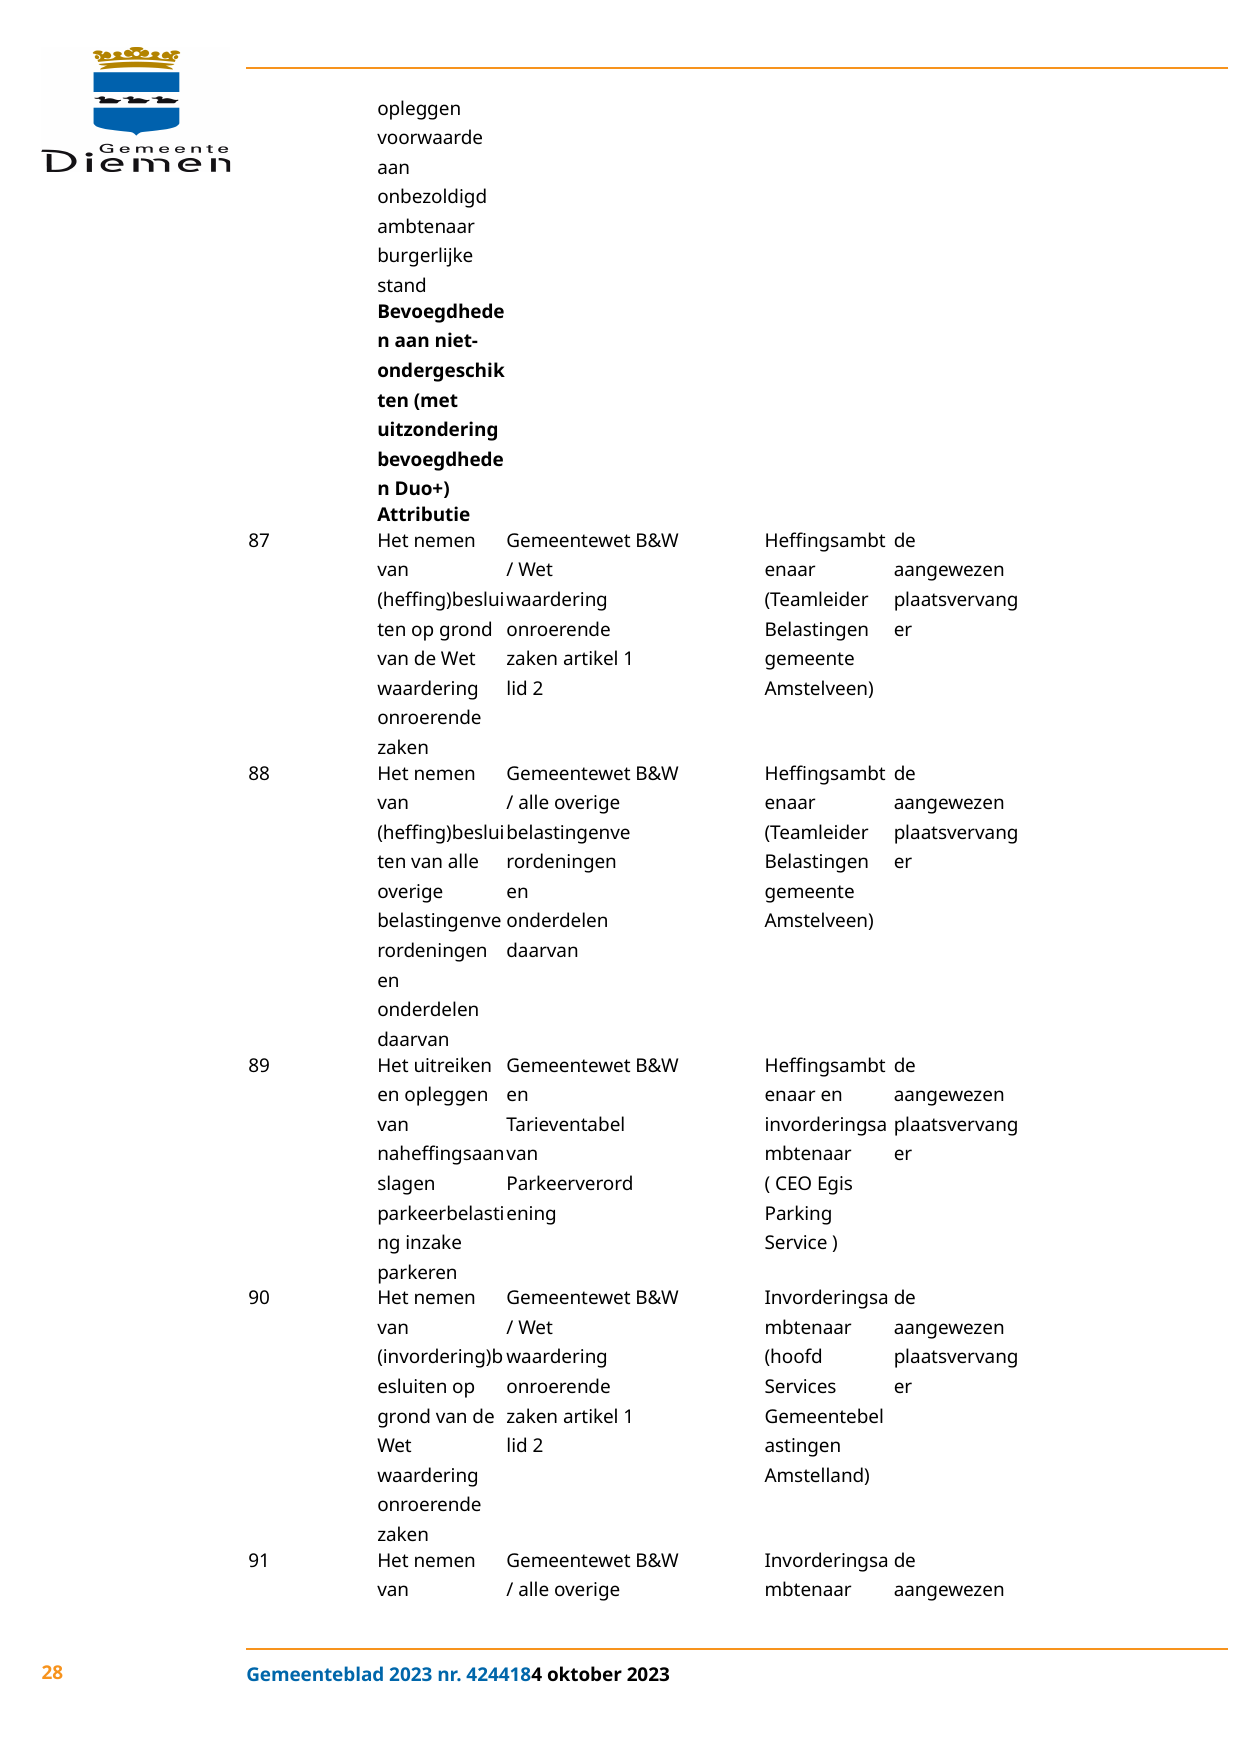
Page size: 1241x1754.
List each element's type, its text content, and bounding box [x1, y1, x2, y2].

table_cell [506, 501, 635, 527]
table_cell Heffingsambtenaar en invorderingsambtenaar ( CEO Egis Parking Service ) [764, 1052, 893, 1284]
table_cell [248, 501, 377, 527]
table_cell [1023, 298, 1152, 501]
table_cell [506, 298, 635, 501]
table_cell B&W [635, 1285, 764, 1547]
table_cell Invorderingsambtenaar (hoofd Services Gemeentebelastingen Amstelland) [764, 1285, 893, 1547]
table_cell Heffingsambtenaar (Teamleider Belastingen gemeente Amstelveen) [764, 527, 893, 760]
table_cell Attributie [377, 501, 506, 527]
table_cell [635, 298, 764, 501]
table_cell [248, 95, 377, 298]
table_cell [764, 298, 893, 501]
table_cell Het nemen van [377, 1547, 506, 1602]
table_cell B&W [635, 760, 764, 1052]
table_cell [1023, 501, 1152, 527]
table_cell Gemeentewet en Tarieventabel van Parkeerverordening [506, 1052, 635, 1284]
table_cell B&W [635, 1547, 764, 1602]
table_cell Gemeentewet / Wet waardering onroerende zaken artikel 1 lid 2 [506, 527, 635, 760]
table_cell [764, 501, 893, 527]
table_cell [248, 298, 377, 501]
table_cell de aangewezen plaatsvervanger [894, 527, 1022, 760]
table_cell - opleggen voorwaarde aan onbezoldigd ambtenaar burgerlijke stand [377, 95, 506, 298]
table_cell B&W [635, 527, 764, 760]
table_cell Het nemen van (invordering)besluiten op grond van de Wet waardering onroerende zaken [377, 1285, 506, 1547]
table_cell Gemeentewet / alle overige [506, 1547, 635, 1602]
table_cell Gemeentewet / alle overige belastingenverordeningen en onderdelen daarvan [506, 760, 635, 1052]
table_cell 88 [248, 760, 377, 1052]
picture [41, 47, 231, 172]
table_cell [1023, 1547, 1152, 1602]
table_cell [1023, 1052, 1152, 1284]
table_cell [1023, 527, 1152, 760]
table_cell [1023, 95, 1152, 298]
table_cell Het nemen van (heffing)besluiten van alle overige belastingenverordeningen en onderdelen daarvan [377, 760, 506, 1052]
table_cell [635, 501, 764, 527]
table_cell [894, 501, 1022, 527]
table_cell Gemeentewet / Wet waardering onroerende zaken artikel 1 lid 2 [506, 1285, 635, 1547]
table_cell [635, 95, 764, 298]
table_cell B&W [635, 1052, 764, 1284]
table_cell Heffingsambtenaar (Teamleider Belastingen gemeente Amstelveen) [764, 760, 893, 1052]
table_cell [894, 95, 1022, 298]
table_cell de aangewezen plaatsvervanger [894, 1052, 1022, 1284]
table_cell de aangewezen plaatsvervanger [894, 1285, 1022, 1547]
table_cell 87 [248, 527, 377, 760]
table_cell [506, 95, 635, 298]
table_cell 89 [248, 1052, 377, 1284]
table_cell [1023, 1285, 1152, 1547]
table_cell Het uitreiken en opleggen van naheffingsaanslagen parkeerbelasting inzake parkeren [377, 1052, 506, 1284]
table_cell de aangewezen plaatsvervanger [894, 760, 1022, 1052]
table_cell de aangewezen [894, 1547, 1022, 1602]
table_cell [894, 298, 1022, 501]
table_cell 91 [248, 1547, 377, 1602]
table_cell Invorderingsambtenaar [764, 1547, 893, 1602]
table_cell Het nemen van (heffing)besluiten op grond van de Wet waardering onroerende zaken [377, 527, 506, 760]
table_cell [764, 95, 893, 298]
table_cell [1023, 760, 1152, 1052]
table_cell Bevoegdheden aan niet-ondergeschikten (met uitzondering bevoegdheden Duo+) [377, 298, 506, 501]
table_cell 90 [248, 1285, 377, 1547]
